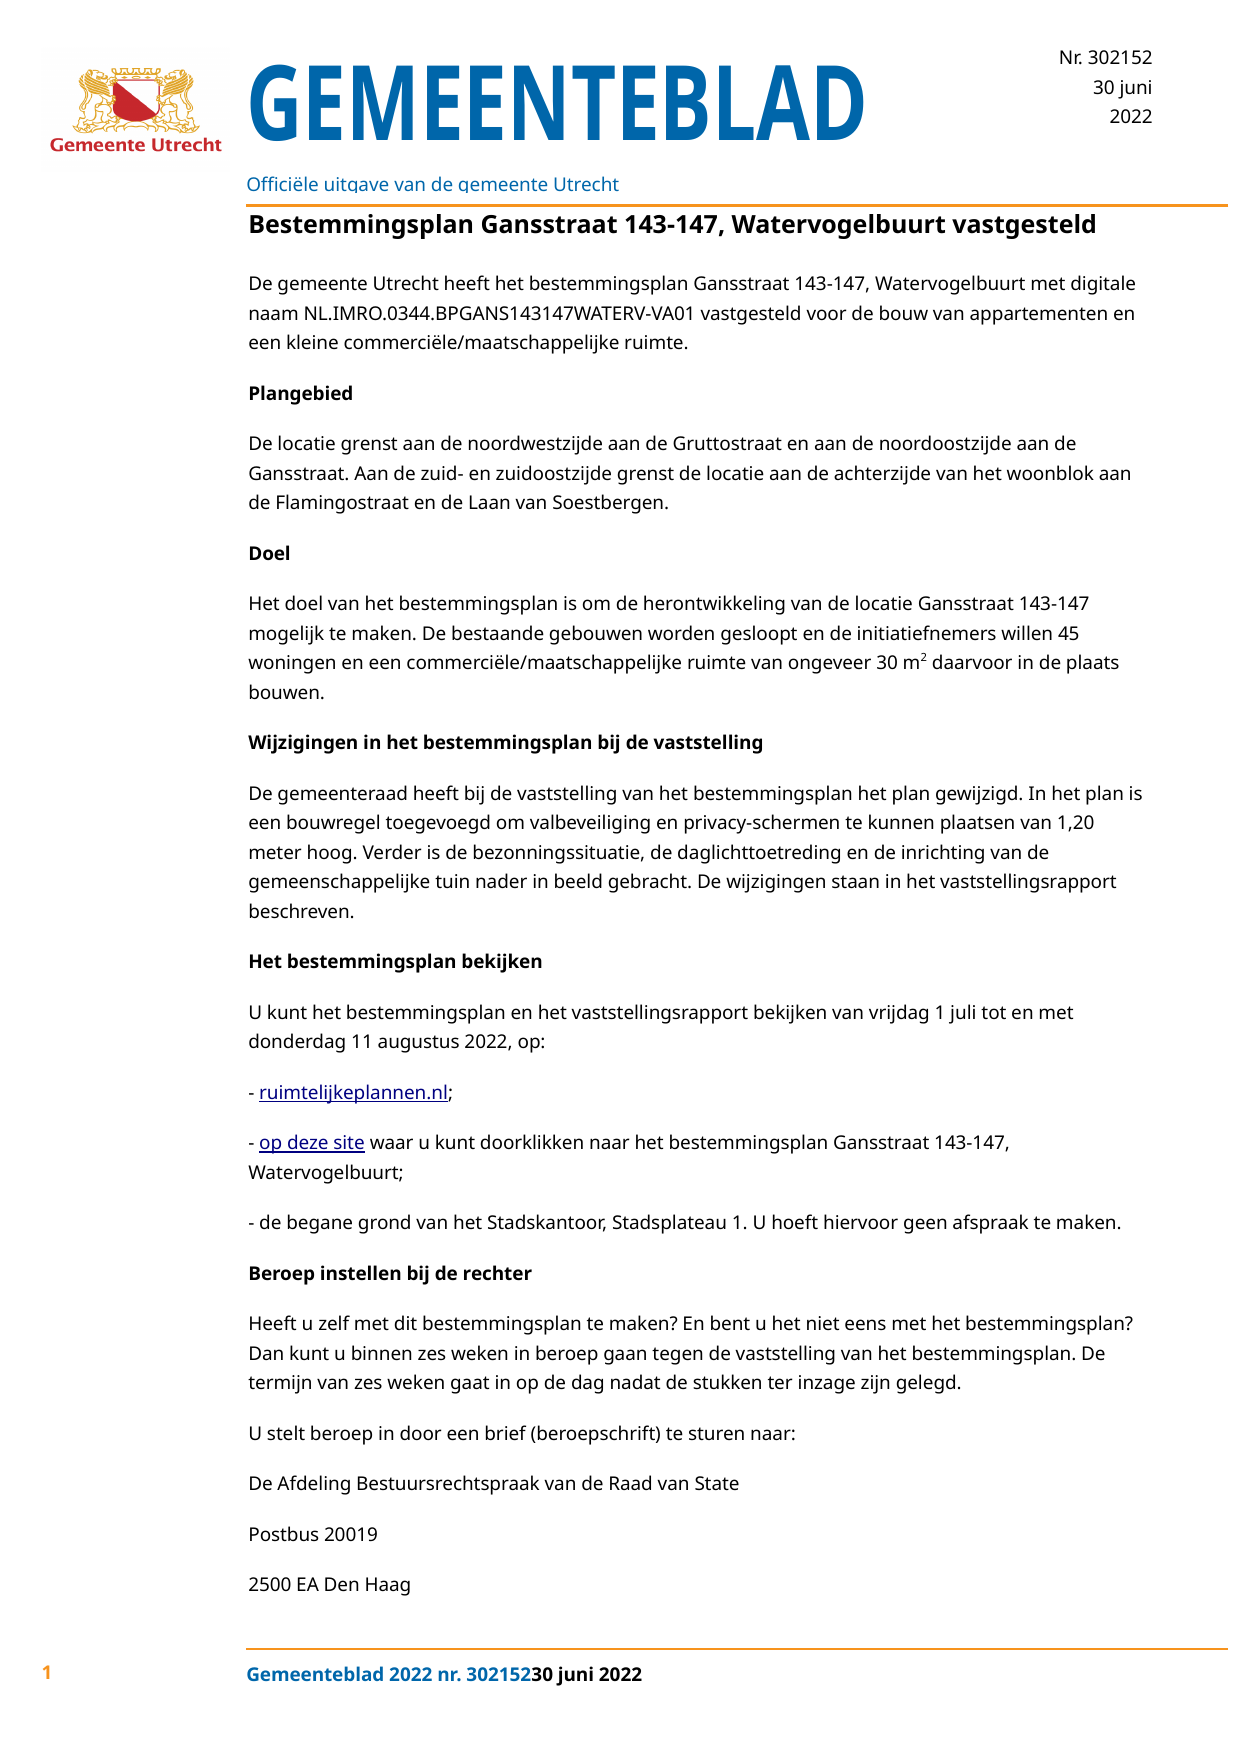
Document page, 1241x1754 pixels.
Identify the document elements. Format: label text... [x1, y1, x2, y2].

picture [41, 47, 231, 172]
text - op deze site waar u kunt doorklikken naar het bestemmingsplan Gansstraat 143-147, Watervogelbuurt; [248, 1129, 1152, 1185]
text - de begane grond van het Stadskantoor, Stadsplateau 1. U hoeft hiervoor geen afspraak te maken. [248, 1209, 1152, 1235]
text Heeft u zelf met dit bestemmingsplan te maken? En bent u het niet eens met het bestemmingsplan? Dan kunt u binnen zes weken in beroep gaan tegen de vaststelling van het bestemmingsplan. De termijn van zes weken gaat in op de dag nadat de stukken ter inzage zijn gelegd. [248, 1310, 1152, 1395]
text U kunt het bestemmingsplan en het vaststellingsrapport bekijken van vrijdag 1 juli tot en met donderdag 11 augustus 2022, op: [248, 999, 1152, 1054]
text Het bestemmingsplan bekijken [248, 949, 1152, 974]
text Plangebied [248, 380, 1152, 406]
text De locatie grenst aan de noordwestzijde aan de Gruttostraat en aan de noordoostzijde aan de Gansstraat. Aan de zuid- en zuidoostzijde grenst de locatie aan de achterzijde van het woonblok aan de Flamingostraat en de Laan van Soestbergen. [248, 430, 1152, 515]
text Beroep instellen bij de rechter [248, 1260, 1152, 1286]
text U stelt beroep in door een brief (beroepschrift) te sturen naar: [248, 1420, 1152, 1446]
text De gemeenteraad heeft bij de vaststelling van het bestemmingsplan het plan gewijzigd. In het plan is een bouwregel toegevoegd om valbeveiliging en privacy-schermen te kunnen plaatsen van 1,20 meter hoog. Verder is de bezonningssituatie, de daglichttoetreding en de inrichting van de gemeenschappelijke tuin nader in beeld gebracht. De wijzigingen staan in het vaststellingsrapport beschreven. [248, 780, 1152, 924]
text 2500 EA Den Haag [248, 1571, 1152, 1597]
text De gemeente Utrecht heeft het bestemmingsplan Gansstraat 143-147, Watervogelbuurt met digitale naam NL.IMRO.0344.BPGANS143147WATERV-VA01 vastgesteld voor de bouw van appartementen en een kleine commerciële/maatschappelijke ruimte. [248, 270, 1152, 355]
text Postbus 20019 [248, 1521, 1152, 1546]
text De Afdeling Bestuursrechtspraak van de Raad van State [248, 1470, 1152, 1496]
text Wijzigingen in het bestemmingsplan bij de vaststelling [248, 729, 1152, 755]
text - ruimtelijkeplannen.nl; [248, 1079, 1152, 1105]
text Bestemmingsplan Gansstraat 143-147, Watervogelbuurt vastgesteld [248, 207, 1152, 241]
text Het doel van het bestemmingsplan is om de herontwikkeling van de locatie Gansstraat 143-147 mogelijk te maken. De bestaande gebouwen worden gesloopt en de initiatiefnemers willen 45 woningen en een commerciële/maatschappelijke ruimte van ongeveer 30 m2 daarvoor in de plaats bouwen. [248, 590, 1152, 705]
text Doel [248, 540, 1152, 566]
